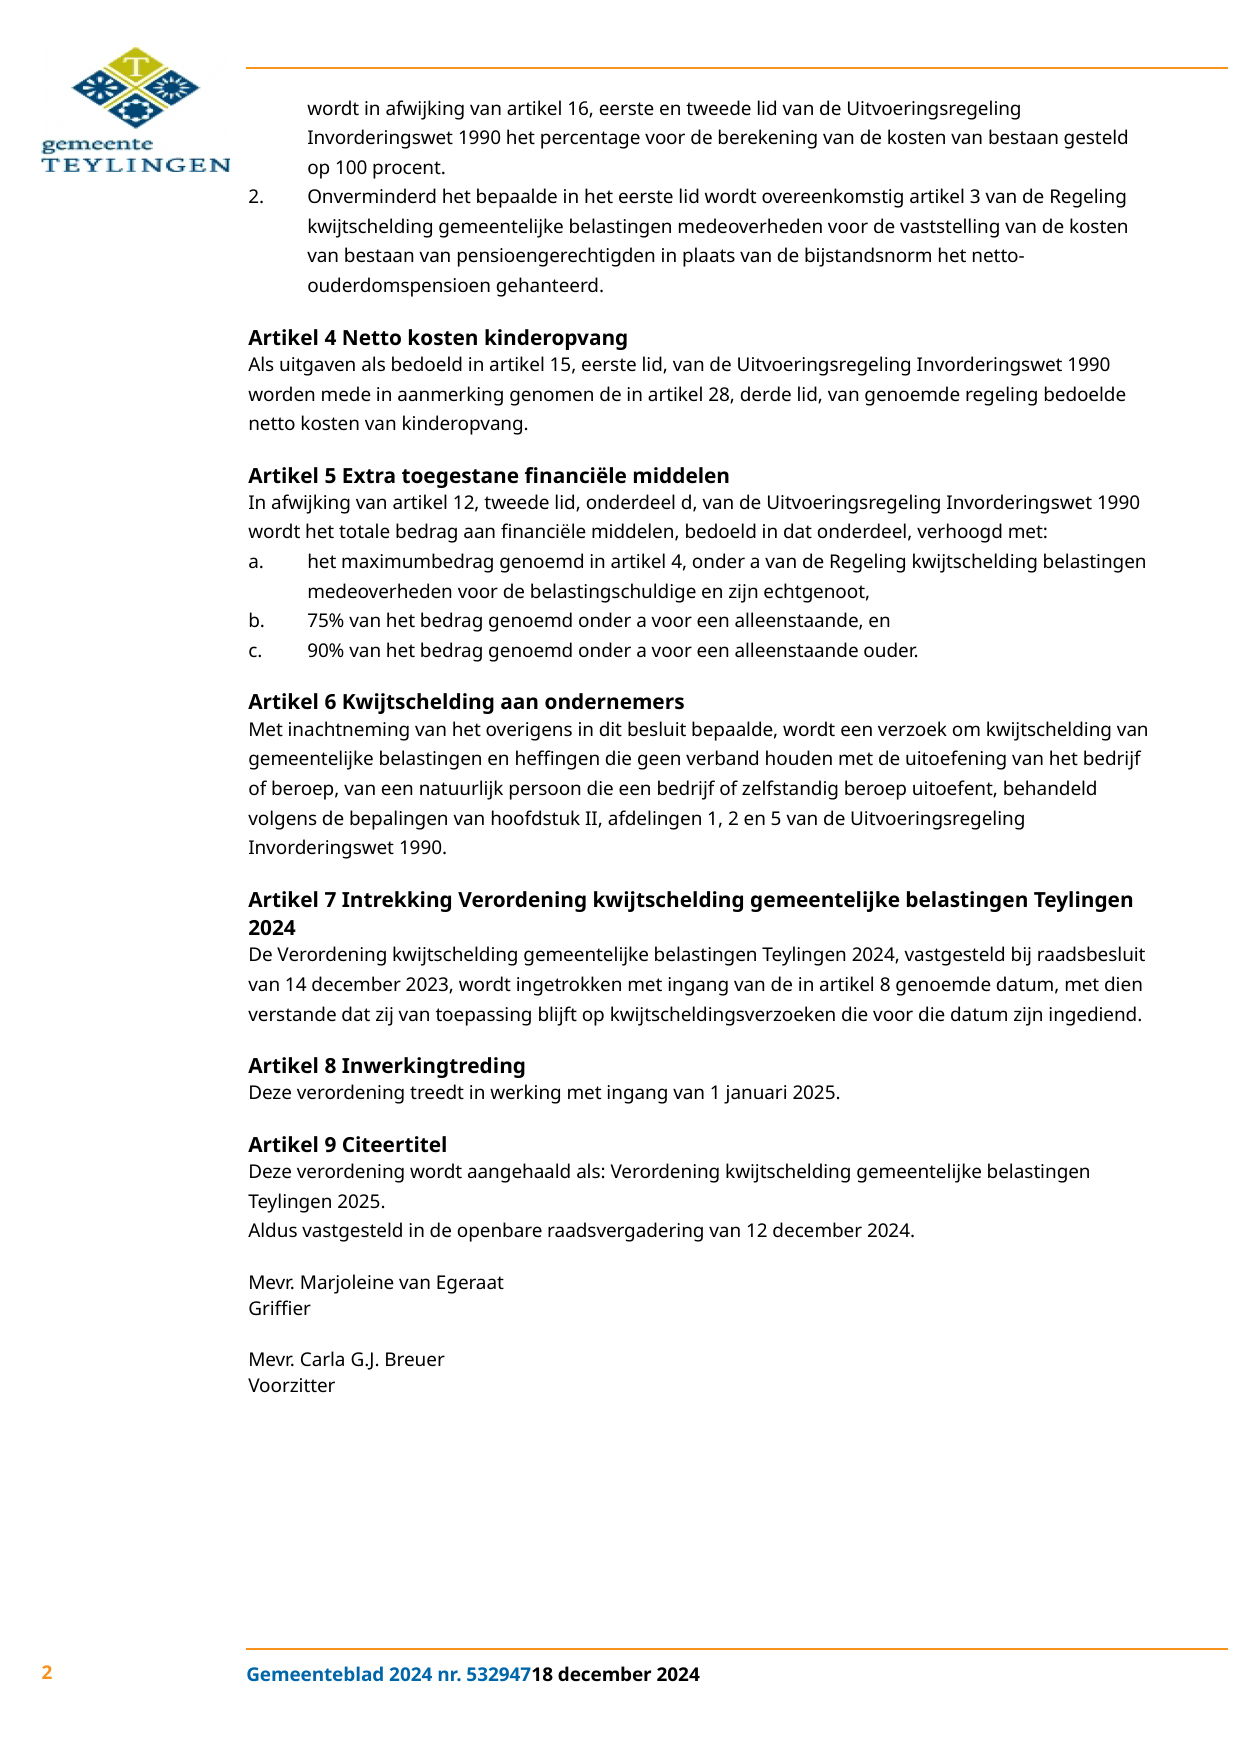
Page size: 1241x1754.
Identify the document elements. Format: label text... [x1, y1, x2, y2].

list 75% van het bedrag genoemd onder a voor een alleenstaande, en [248, 607, 1152, 633]
text Griffier [248, 1295, 1152, 1321]
text De Verordening kwijtschelding gemeentelijke belastingen Teylingen 2024, vastgesteld bij raadsbesluit van 14 december 2023, wordt ingetrokken met ingang van de in artikel 8 genoemde datum, met dien verstande dat zij van toepassing blijft op kwijtscheldingsverzoeken die voor die datum zijn ingediend. [248, 942, 1152, 1026]
text Artikel 6 Kwijtschelding aan ondernemers [248, 687, 1152, 716]
list het maximumbedrag genoemd in artikel 4, onder a van de Regeling kwijtschelding belastingen medeoverheden voor de belastingschuldige en zijn echtgenoot, [248, 548, 1152, 604]
list 90% van het bedrag genoemd onder a voor een alleenstaande ouder. [248, 637, 1152, 663]
text Deze verordening treedt in werking met ingang van 1 januari 2025. [248, 1079, 1152, 1105]
text Artikel 8 Inwerkingtreding [248, 1051, 1152, 1079]
text Met inachtneming van het overigens in dit besluit bepaalde, wordt een verzoek om kwijtschelding van gemeentelijke belastingen en heffingen die geen verband houden met de uitoefening van het bedrijf of beroep, van een natuurlijk persoon die een bedrijf of zelfstandig beroep uitoefent, behandeld volgens de bepalingen van hoofdstuk II, afdelingen 1, 2 en 5 van de Uitvoeringsregeling Invorderingswet 1990. [248, 716, 1152, 860]
text Voorzitter [248, 1372, 1152, 1398]
text Aldus vastgesteld in de openbare raadsvergadering van 12 december 2024. [248, 1218, 1152, 1243]
list wordt in afwijking van artikel 16, eerste en tweede lid van de Uitvoeringsregeling Invorderingswet 1990 het percentage voor de berekening van de kosten van bestaan gesteld op 100 procent. [248, 95, 1152, 180]
text Artikel 7 Intrekking Verordening kwijtschelding gemeentelijke belastingen Teylingen 2024 [248, 885, 1152, 942]
list Onverminderd het bepaalde in het eerste lid wordt overeenkomstig artikel 3 van de Regeling kwijtschelding gemeentelijke belastingen medeoverheden voor de vaststelling van de kosten van bestaan van pensioengerechtigden in plaats van de bijstandsnorm het netto-ouderdomspensioen gehanteerd. [248, 183, 1152, 298]
text Artikel 4 Netto kosten kinderopvang [248, 323, 1152, 351]
text Artikel 5 Extra toegestane financiële middelen [248, 461, 1152, 489]
text Mevr. Carla G.J. Breuer [248, 1346, 1152, 1372]
text In afwijking van artikel 12, tweede lid, onderdeel d, van de Uitvoeringsregeling Invorderingswet 1990 wordt het totale bedrag aan financiële middelen, bedoeld in dat onderdeel, verhoogd met: [248, 489, 1152, 544]
text Deze verordening wordt aangehaald als: Verordening kwijtschelding gemeentelijke belastingen Teylingen 2025. [248, 1158, 1152, 1214]
text Mevr. Marjoleine van Egeraat [248, 1269, 1152, 1295]
picture [41, 47, 231, 172]
text Als uitgaven als bedoeld in artikel 15, eerste lid, van de Uitvoeringsregeling Invorderingswet 1990 worden mede in aanmerking genomen de in artikel 28, derde lid, van genoemde regeling bedoelde netto kosten van kinderopvang. [248, 351, 1152, 436]
text Artikel 9 Citeertitel [248, 1130, 1152, 1158]
